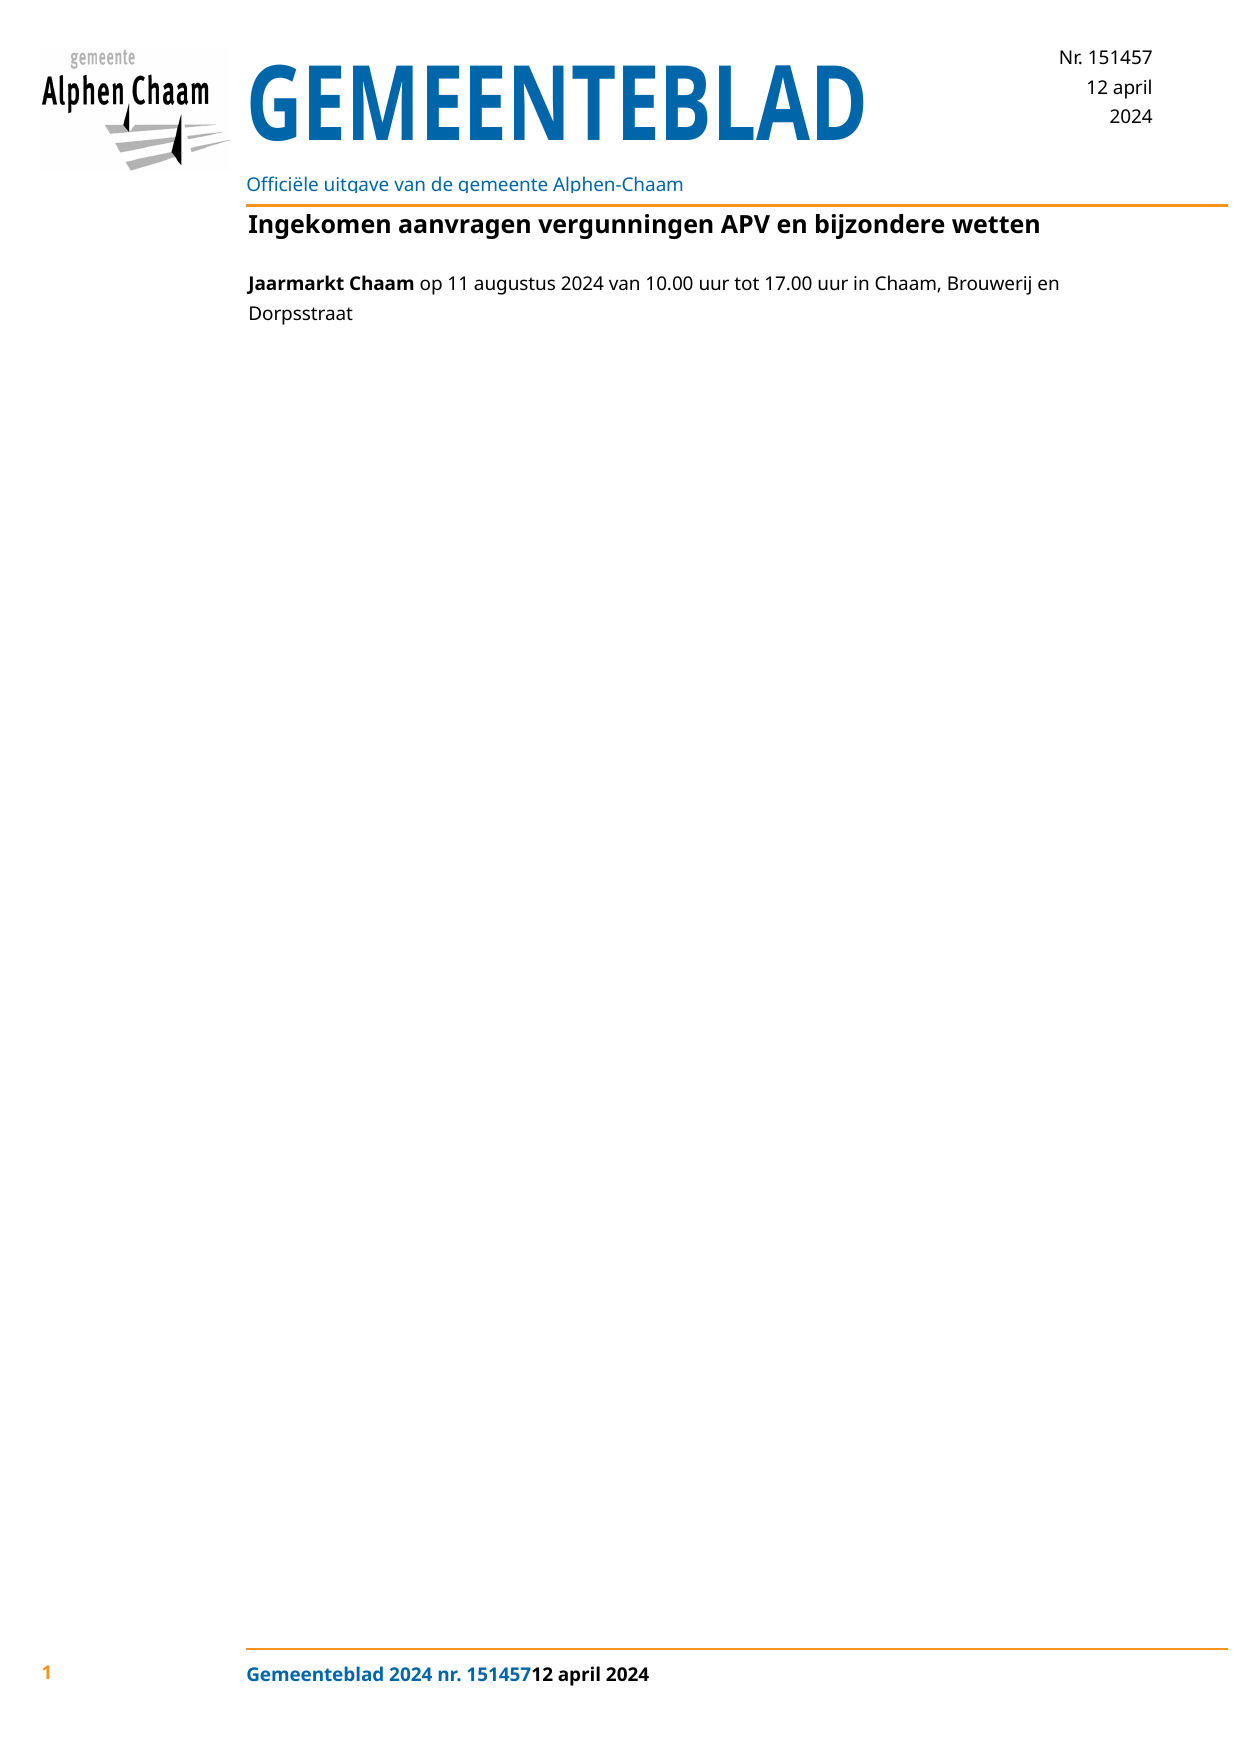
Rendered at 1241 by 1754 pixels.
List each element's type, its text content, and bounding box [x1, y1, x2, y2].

text Jaarmarkt Chaam op 11 augustus 2024 van 10.00 uur tot 17.00 uur in Chaam, Brouwerij en Dorpsstraat [248, 270, 1152, 326]
text Ingekomen aanvragen vergunningen APV en bijzondere wetten [248, 207, 1152, 241]
picture [41, 47, 231, 172]
